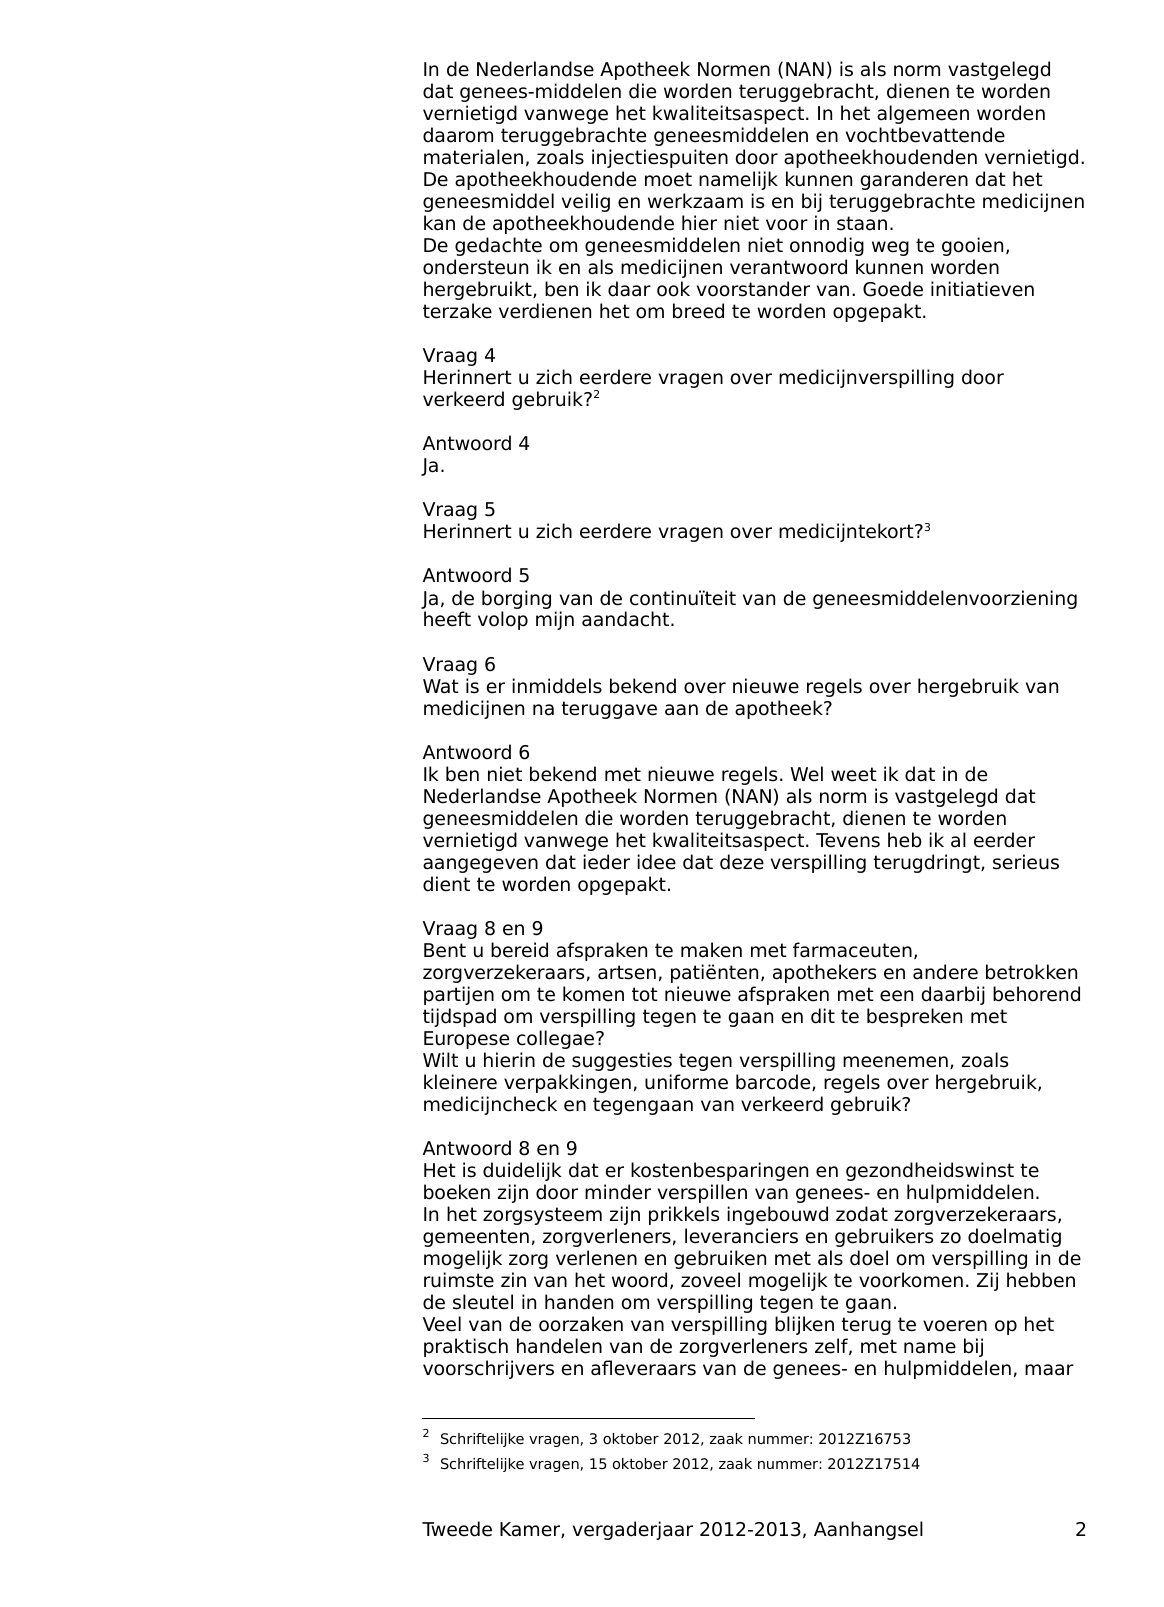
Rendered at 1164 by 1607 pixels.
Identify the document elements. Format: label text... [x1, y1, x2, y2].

text Herinnert u zich eerdere vragen over medicijnverspilling door verkeerd gebruik? [422, 367, 1087, 411]
text Ja. [422, 455, 1087, 477]
text Antwoord 5 [422, 565, 1087, 587]
text In het zorgsysteem zijn prikkels ingebouwd zodat zorgverzekeraars, gemeenten, zorgverleners, leveranciers en gebruikers zo doelmatig mogelijk zorg verlenen en gebruiken met als doel om verspilling in de ruimste zin van het woord, zoveel mogelijk te voorkomen. Zij hebben de sleutel in handen om verspilling tegen te gaan. [422, 1204, 1087, 1313]
text Wat is er inmiddels bekend over nieuwe regels over hergebruik van medicijnen na teruggave aan de apotheek? [422, 676, 1087, 719]
text Wilt u hierin de suggesties tegen verspilling meenemen, zoals kleinere verpakkingen, uniforme barcode, regels over hergebruik, medicijncheck en tegengaan van verkeerd gebruik? [422, 1049, 1087, 1116]
text Vraag 6 [422, 653, 1087, 676]
text Veel van de oorzaken van verspilling blijken terug te voeren op het praktisch handelen van de zorgverleners zelf, met name bij voorschrijvers en afleveraars van de genees- en hulpmiddelen, maar [422, 1313, 1087, 1379]
text Ik ben niet bekend met nieuwe regels. Wel weet ik dat in de Nederlandse Apotheek Normen (NAN) als norm is vastgelegd dat geneesmiddelen die worden teruggebracht, dienen te worden vernietigd vanwege het kwaliteitsaspect. Tevens heb ik al eerder aangegeven dat ieder idee dat deze verspilling terugdringt, serieus dient te worden opgepakt. [422, 764, 1087, 896]
text Vraag 8 en 9 [422, 918, 1087, 940]
text Ja, de borging van de continuïteit van de geneesmiddelenvoorziening heeft volop mijn aandacht. [422, 587, 1087, 631]
text Antwoord 6 [422, 742, 1087, 764]
text Antwoord 8 en 9 [422, 1138, 1087, 1160]
text Schriftelijke vragen, 15 oktober 2012, zaak nummer: 2012Z17514 [422, 1452, 1087, 1474]
text Vraag 5 [422, 499, 1087, 521]
text Herinnert u zich eerdere vragen over medicijntekort? [422, 521, 1087, 543]
text Vraag 4 [422, 345, 1087, 367]
text De gedachte om geneesmiddelen niet onnodig weg te gooien, ondersteun ik en als medicijnen verantwoord kunnen worden hergebruikt, ben ik daar ook voorstander van. Goede initiatieven terzake verdienen het om breed te worden opgepakt. [422, 235, 1087, 323]
text Schriftelijke vragen, 3 oktober 2012, zaak nummer: 2012Z16753 [422, 1427, 1087, 1449]
text In de Nederlandse Apotheek Normen (NAN) is als norm vastgelegd dat genees-middelen die worden teruggebracht, dienen te worden vernietigd vanwege het kwaliteitsaspect. In het algemeen worden daarom teruggebrachte geneesmiddelen en vochtbevattende materialen, zoals injectiespuiten door apotheekhoudenden vernietigd. De apotheekhoudende moet namelijk kunnen garanderen dat het geneesmiddel veilig en werkzaam is en bij teruggebrachte medicijnen kan de apotheekhoudende hier niet voor in staan. [422, 59, 1087, 235]
text Bent u bereid afspraken te maken met farmaceuten, zorgverzekeraars, artsen, patiënten, apothekers en andere betrokken partijen om te komen tot nieuwe afspraken met een daarbij behorend tijdspad om verspilling tegen te gaan en dit te bespreken met Europese collegae? [422, 940, 1087, 1049]
text Antwoord 4 [422, 433, 1087, 455]
text Het is duidelijk dat er kostenbesparingen en gezondheidswinst te boeken zijn door minder verspillen van genees- en hulpmiddelen. [422, 1160, 1087, 1204]
